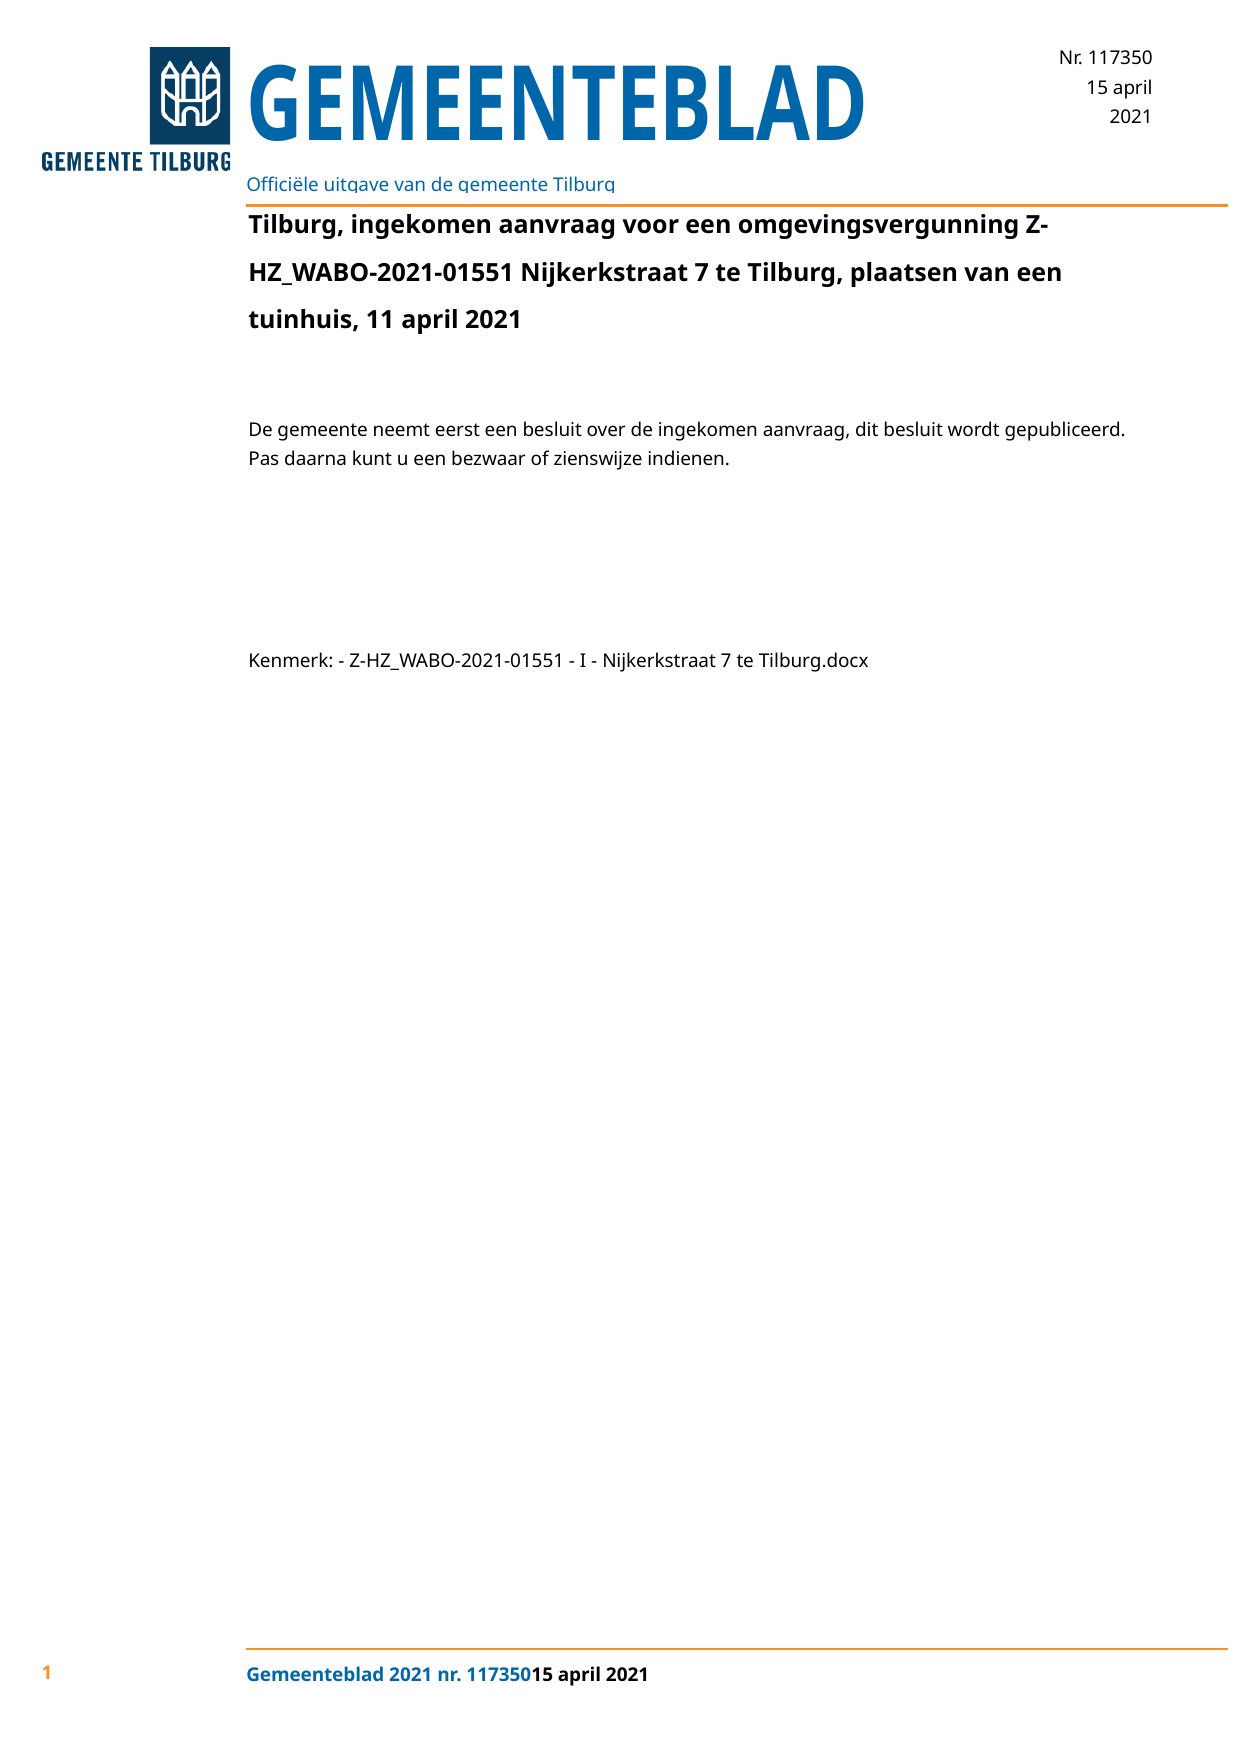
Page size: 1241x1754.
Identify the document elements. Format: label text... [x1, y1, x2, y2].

text Tilburg, ingekomen aanvraag voor een omgevingsvergunning Z-HZ_WABO-2021-01551 Nijkerkstraat 7 te Tilburg, plaatsen van een tuinhuis, 11 april 2021 [248, 207, 1152, 336]
text Kenmerk: - Z-HZ_WABO-2021-01551 - I - Nijkerkstraat 7 te Tilburg.docx [248, 647, 1152, 673]
text De gemeente neemt eerst een besluit over de ingekomen aanvraag, dit besluit wordt gepubliceerd. Pas daarna kunt u een bezwaar of zienswijze indienen. [248, 416, 1152, 471]
picture [41, 47, 231, 172]
